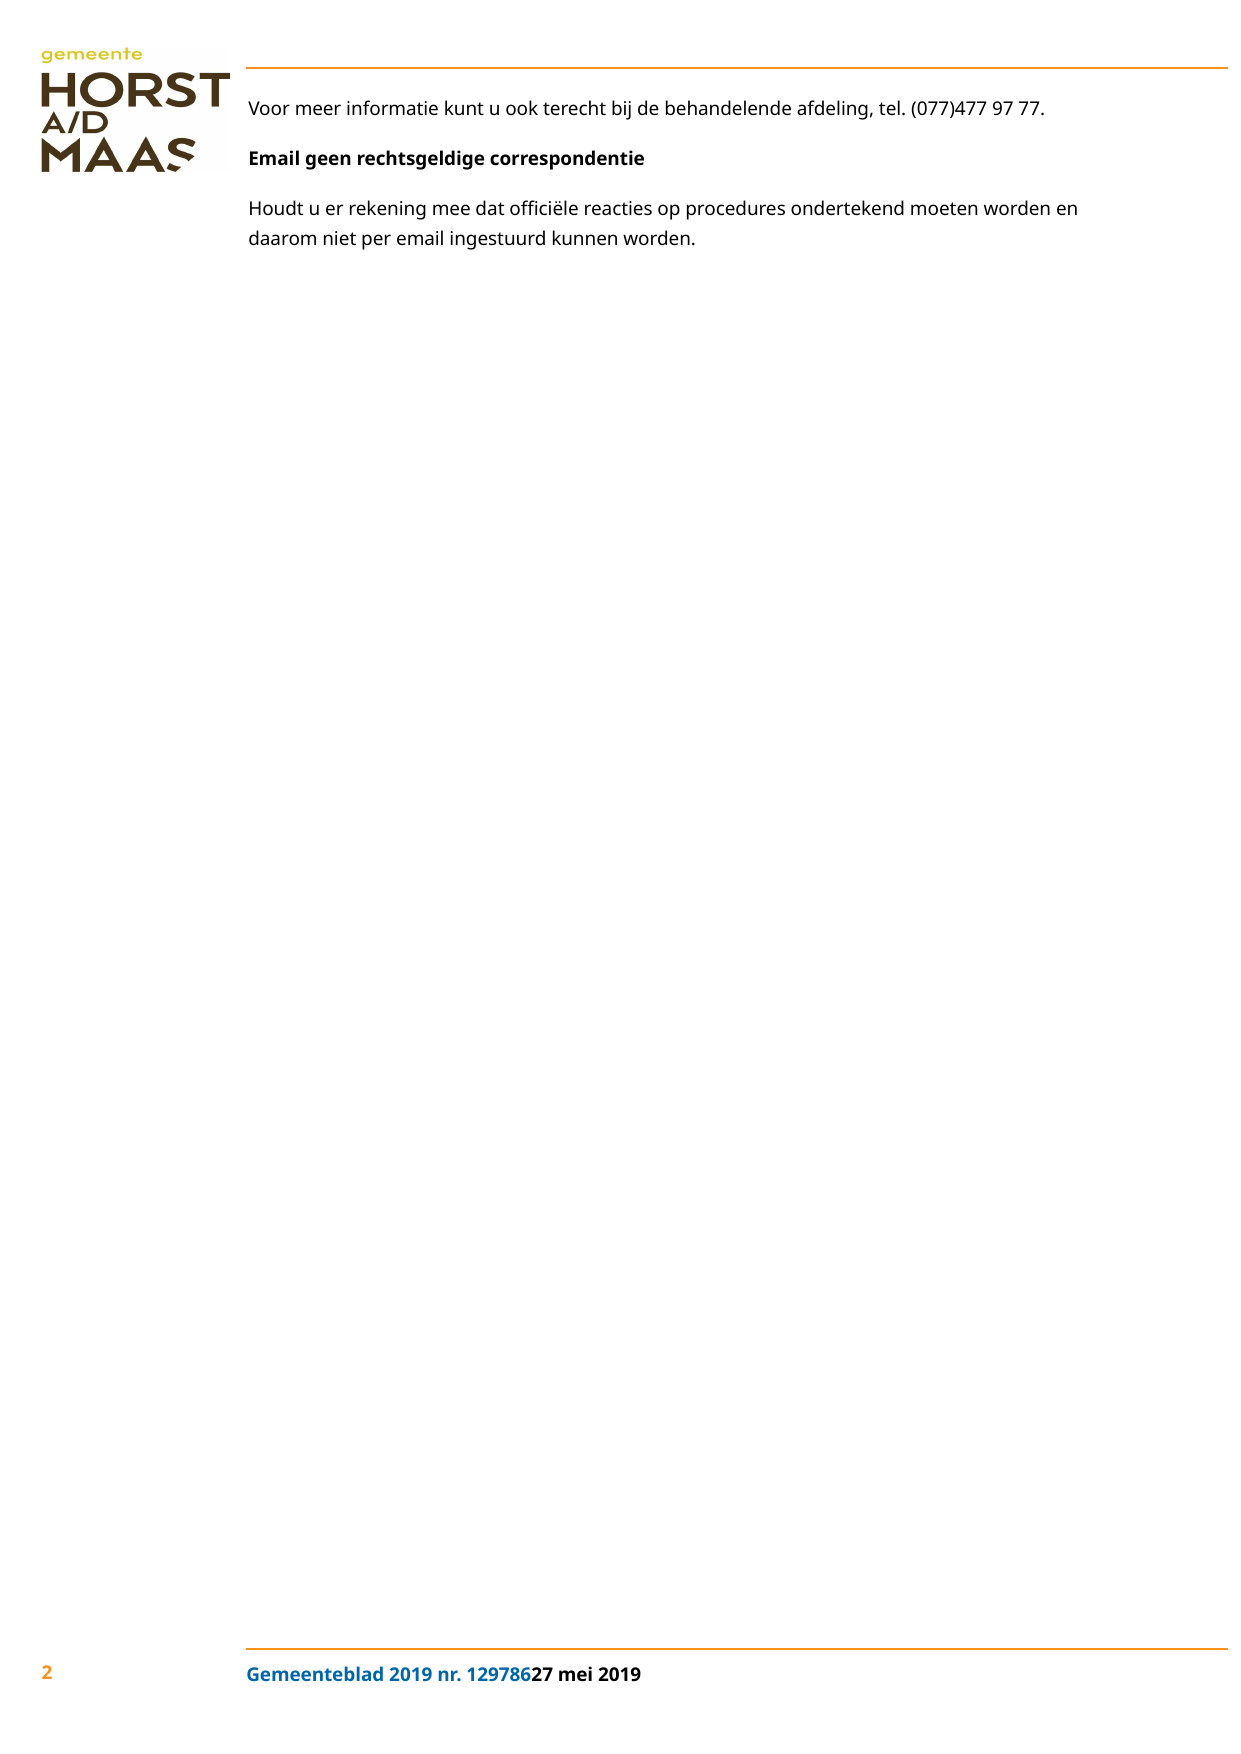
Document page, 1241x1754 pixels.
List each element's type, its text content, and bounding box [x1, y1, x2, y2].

text Voor meer informatie kunt u ook terecht bij de behandelende afdeling, tel. (077)477 97 77. [248, 95, 1152, 121]
text Houdt u er rekening mee dat officiële reacties op procedures ondertekend moeten worden en daarom niet per email ingestuurd kunnen worden. [248, 196, 1152, 251]
picture [41, 47, 231, 172]
text Email geen rechtsgeldige correspondentie [248, 145, 1152, 171]
